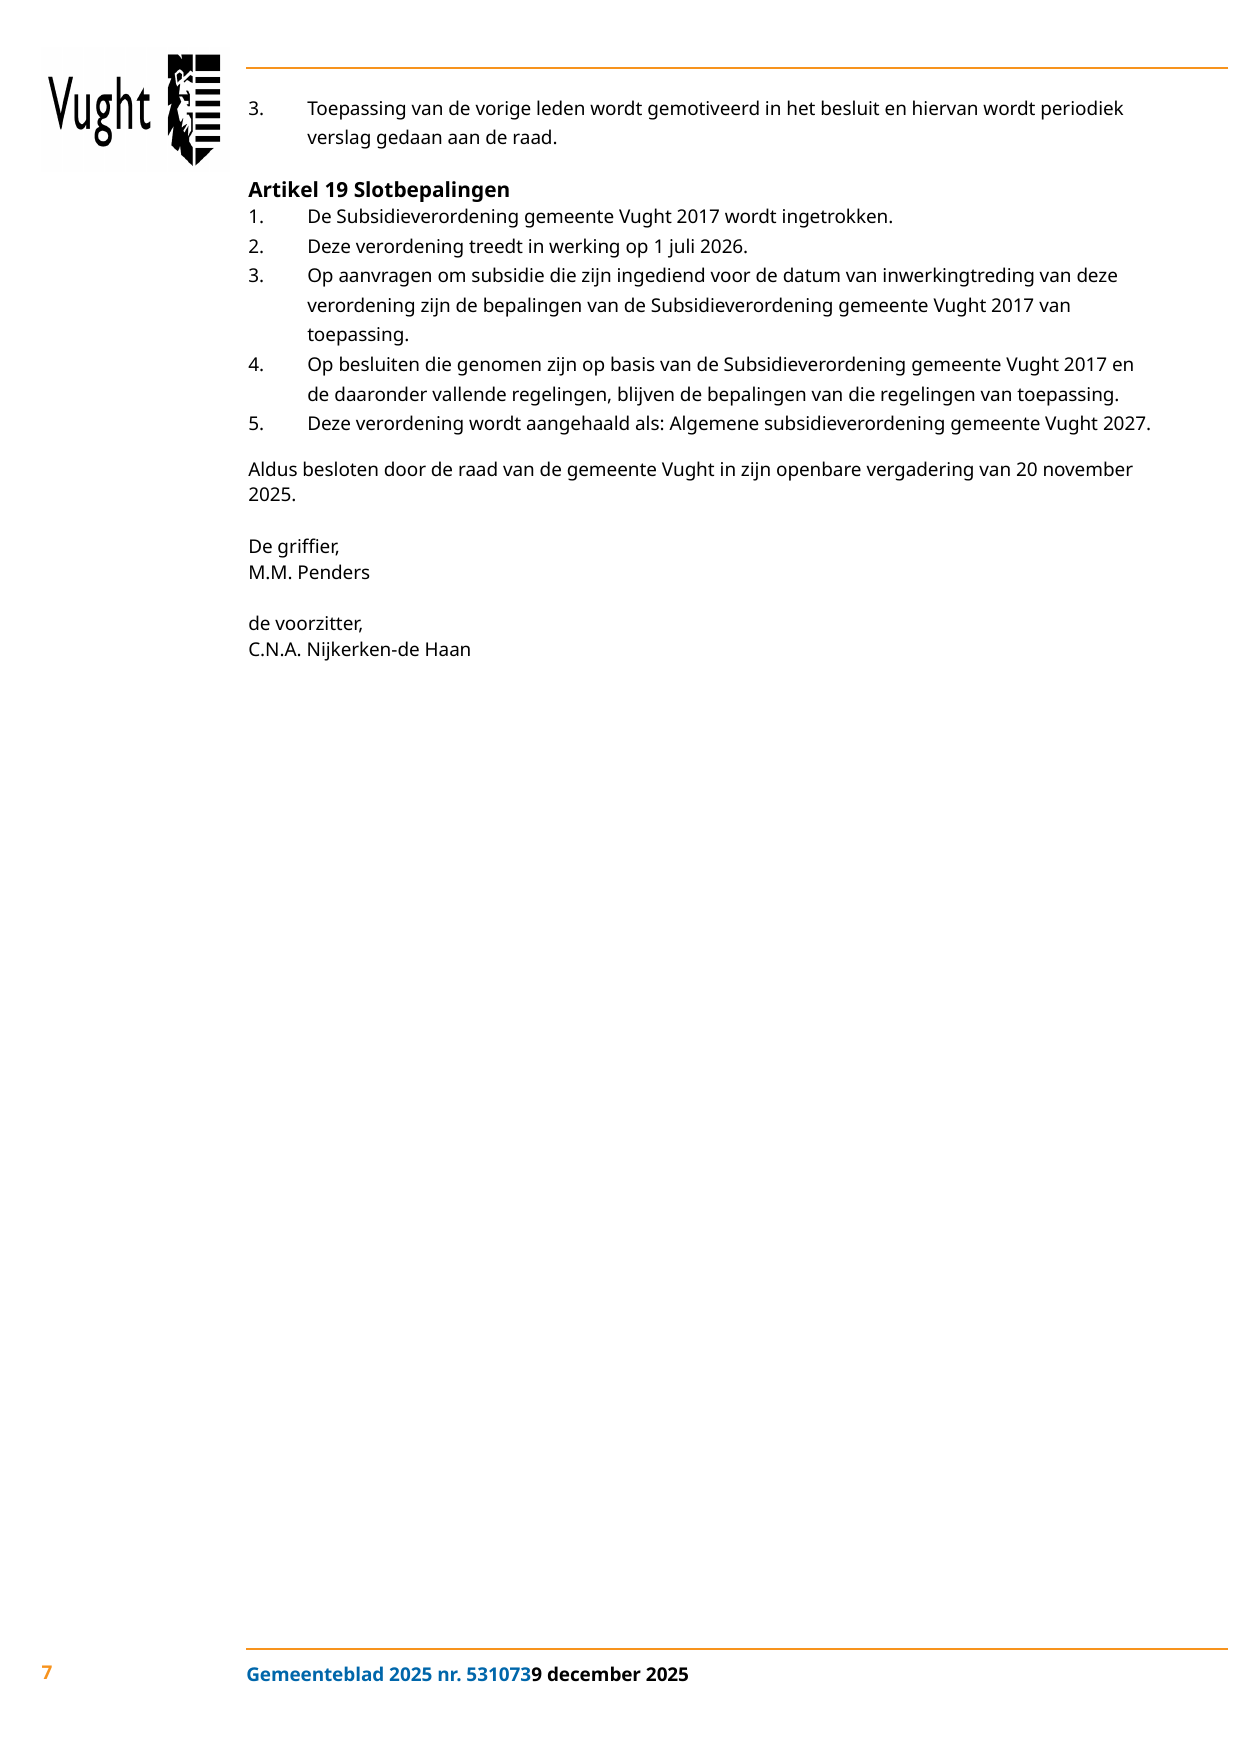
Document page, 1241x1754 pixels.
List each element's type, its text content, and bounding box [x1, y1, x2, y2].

text de voorzitter, [248, 610, 1152, 636]
text De griffier, [248, 533, 1152, 559]
list De Subsidieverordening gemeente Vught 2017 wordt ingetrokken. [248, 203, 1152, 229]
text C.N.A. Nijkerken-de Haan [248, 636, 1152, 662]
text Aldus besloten door de raad van de gemeente Vught in zijn openbare vergadering van 20 november 2025. [248, 456, 1152, 507]
list Toepassing van de vorige leden wordt gemotiveerd in het besluit en hiervan wordt periodiek verslag gedaan aan de raad. [248, 95, 1152, 150]
list Op aanvragen om subsidie die zijn ingediend voor de datum van inwerkingtreding van deze verordening zijn de bepalingen van de Subsidieverordening gemeente Vught 2017 van toepassing. [248, 262, 1152, 347]
list Op besluiten die genomen zijn op basis van de Subsidieverordening gemeente Vught 2017 en de daaronder vallende regelingen, blijven de bepalingen van die regelingen van toepassing. [248, 351, 1152, 406]
text M.M. Penders [248, 559, 1152, 584]
picture [41, 47, 231, 172]
text Artikel 19 Slotbepalingen [248, 175, 1152, 203]
list Deze verordening treedt in werking op 1 juli 2026. [248, 233, 1152, 258]
list Deze verordening wordt aangehaald als: Algemene subsidieverordening gemeente Vught 2027. [248, 410, 1152, 436]
